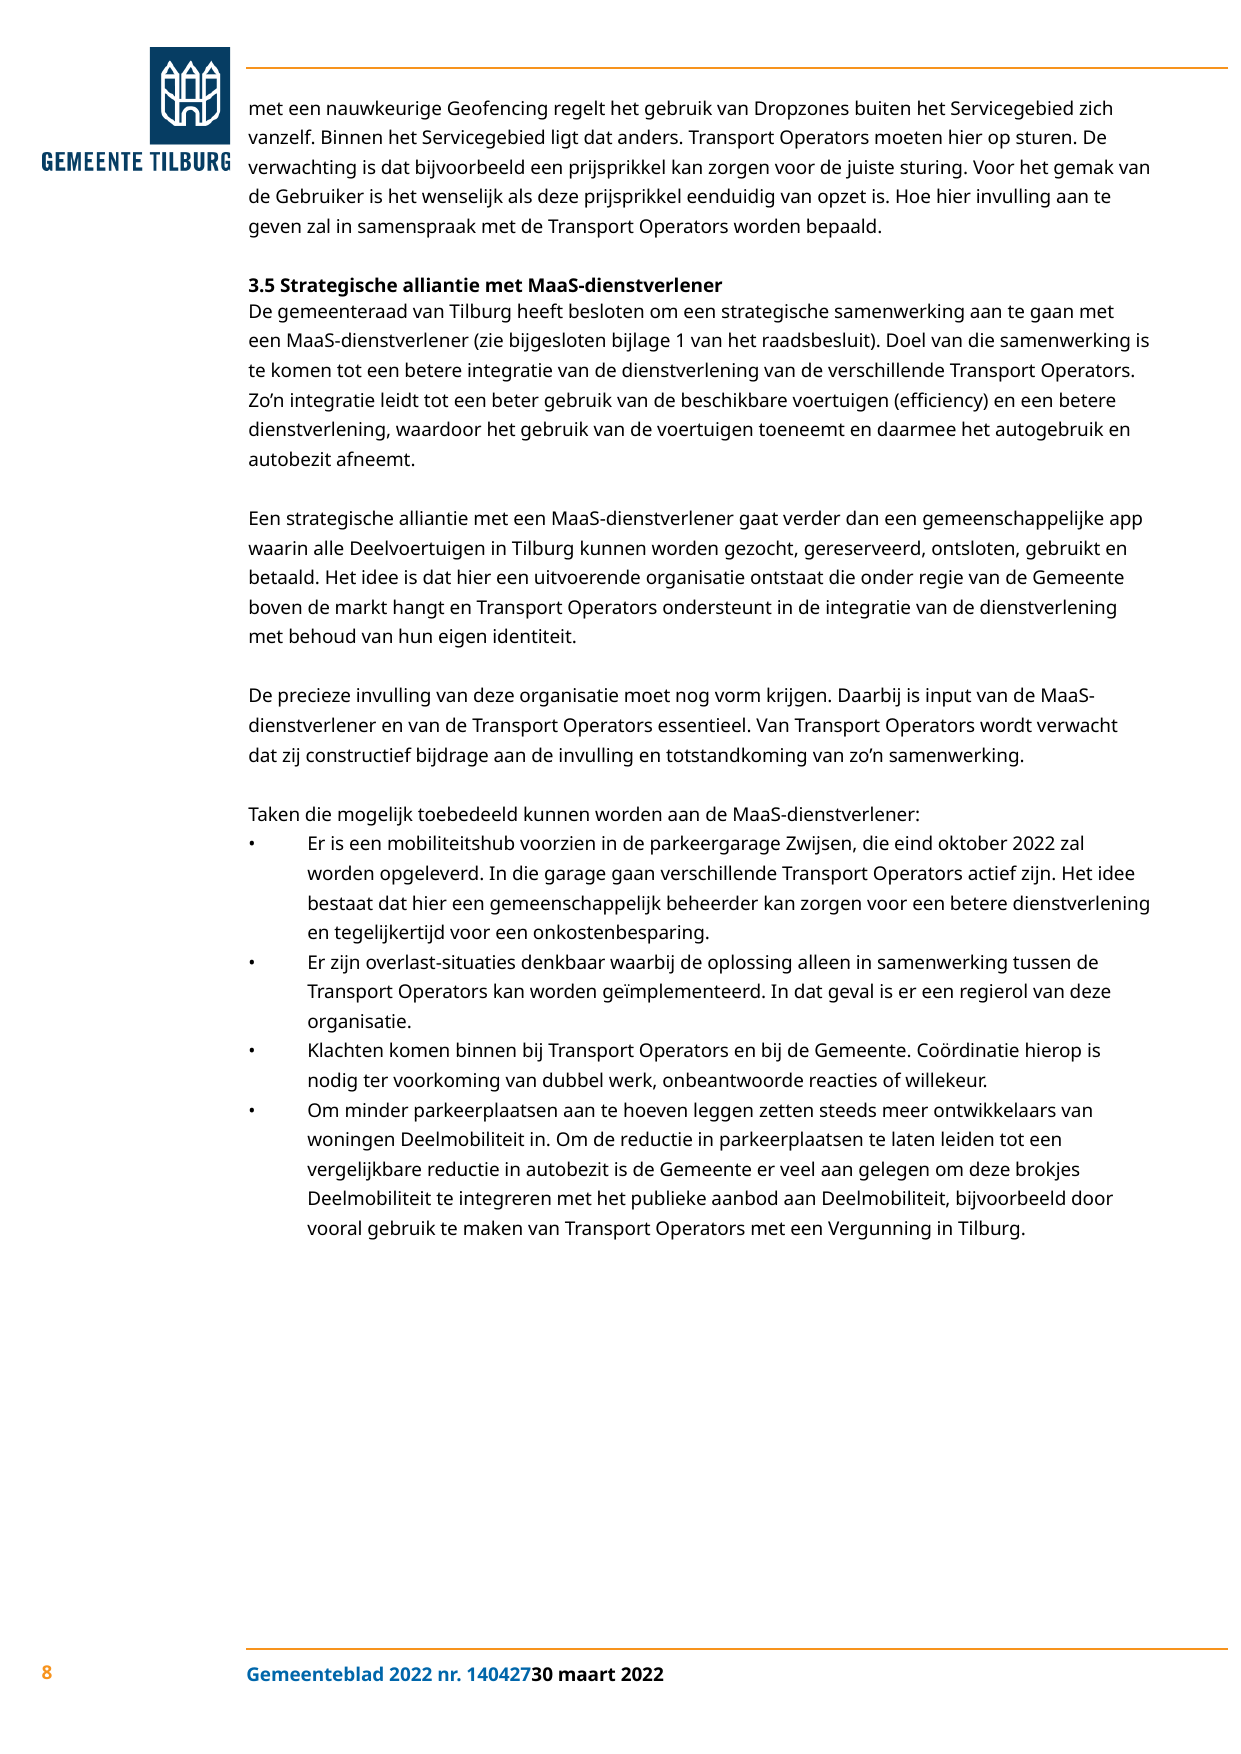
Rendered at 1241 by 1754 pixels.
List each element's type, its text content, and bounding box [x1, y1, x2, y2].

list Klachten komen binnen bij Transport Operators en bij de Gemeente. Coördinatie hierop is nodig ter voorkoming van dubbel werk, onbeantwoorde reacties of willekeur. [248, 1038, 1152, 1093]
list Om minder parkeerplaatsen aan te hoeven leggen zetten steeds meer ontwikkelaars van woningen Deelmobiliteit in. Om de reductie in parkeerplaatsen te laten leiden tot een vergelijkbare reductie in autobezit is de Gemeente er veel aan gelegen om deze brokjes Deelmobiliteit te integreren met het publieke aanbod aan Deelmobiliteit, bijvoorbeeld door vooral gebruik te maken van Transport Operators met een Vergunning in Tilburg. [248, 1097, 1152, 1241]
list Er zijn overlast-situaties denkbaar waarbij de oplossing alleen in samenwerking tussen de Transport Operators kan worden geïmplementeerd. In dat geval is er een regierol van deze organisatie. [248, 949, 1152, 1034]
text Een strategische alliantie met een MaaS-dienstverlener gaat verder dan een gemeenschappelijke app waarin alle Deelvoertuigen in Tilburg kunnen worden gezocht, gereserveerd, ontsloten, gebruikt en betaald. Het idee is dat hier een uitvoerende organisatie ontstaat die onder regie van de Gemeente boven de markt hangt en Transport Operators ondersteunt in de integratie van de dienstverlening met behoud van hun eigen identiteit. [248, 505, 1152, 649]
text met een nauwkeurige Geofencing regelt het gebruik van Dropzones buiten het Servicegebied zich vanzelf. Binnen het Servicegebied ligt dat anders. Transport Operators moeten hier op sturen. De verwachting is dat bijvoorbeeld een prijsprikkel kan zorgen voor de juiste sturing. Voor het gemak van de Gebruiker is het wenselijk als deze prijsprikkel eenduidig van opzet is. Hoe hier invulling aan te geven zal in samenspraak met de Transport Operators worden bepaald. [248, 95, 1152, 239]
picture [41, 47, 231, 172]
text 3.5 Strategische alliantie met MaaS-dienstverlener [248, 272, 1152, 298]
list Er is een mobiliteitshub voorzien in de parkeergarage Zwijsen, die eind oktober 2022 zal worden opgeleverd. In die garage gaan verschillende Transport Operators actief zijn. Het idee bestaat dat hier een gemeenschappelijk beheerder kan zorgen voor een betere dienstverlening en tegelijkertijd voor een onkostenbesparing. [248, 831, 1152, 945]
text De gemeenteraad van Tilburg heeft besloten om een strategische samenwerking aan te gaan met een MaaS-dienstverlener (zie bijgesloten bijlage 1 van het raadsbesluit). Doel van die samenwerking is te komen tot een betere integratie van de dienstverlening van de verschillende Transport Operators. Zo’n integratie leidt tot een beter gebruik van de beschikbare voertuigen (efficiency) en een betere dienstverlening, waardoor het gebruik van de voertuigen toeneemt en daarmee het autogebruik en autobezit afneemt. [248, 298, 1152, 472]
text De precieze invulling van deze organisatie moet nog vorm krijgen. Daarbij is input van de MaaS-dienstverlener en van de Transport Operators essentieel. Van Transport Operators wordt verwacht dat zij constructief bijdrage aan de invulling en totstandkoming van zo’n samenwerking. [248, 683, 1152, 767]
text Taken die mogelijk toebedeeld kunnen worden aan de MaaS-dienstverlener: [248, 801, 1152, 827]
